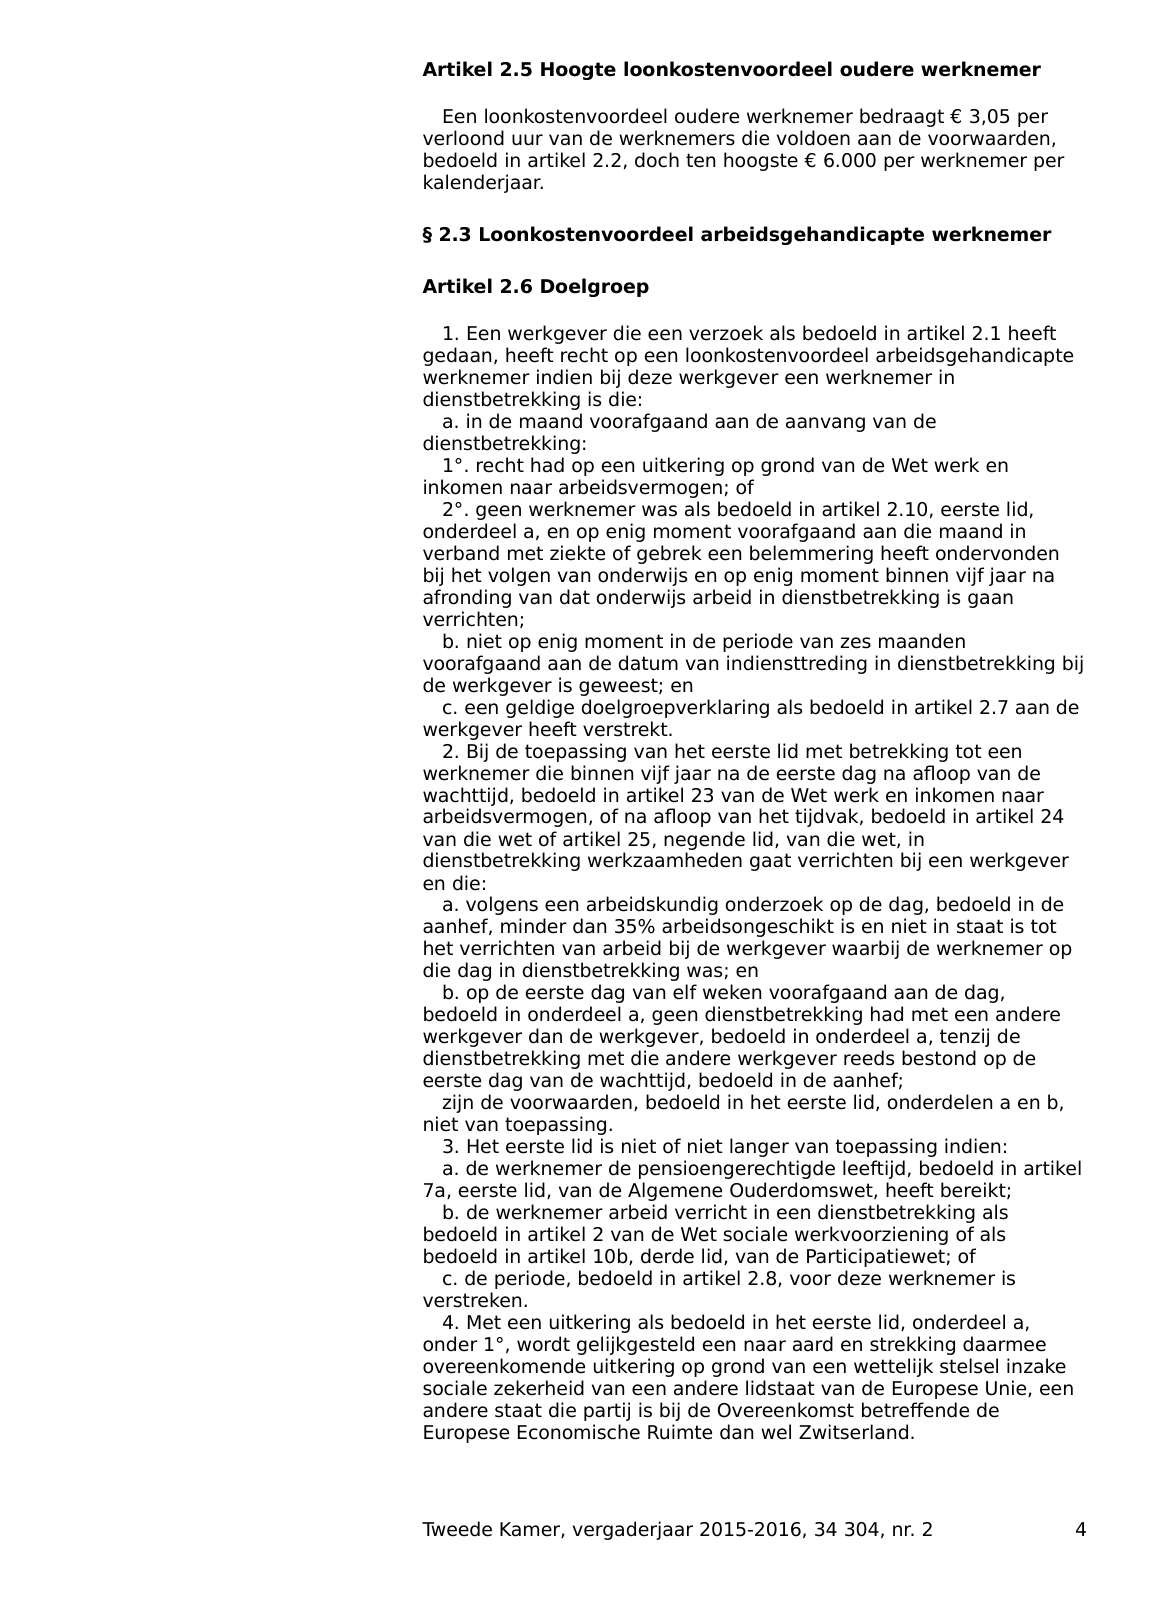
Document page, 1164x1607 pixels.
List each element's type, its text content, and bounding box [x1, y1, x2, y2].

text b. de werknemer arbeid verricht in een dienstbetrekking als bedoeld in artikel 2 van de Wet sociale werkvoorziening of als bedoeld in artikel 10b, derde lid, van de Participatiewet; of [422, 1202, 1087, 1268]
text Een loonkostenvoordeel oudere werknemer bedraagt € 3,05 per verloond uur van de werknemers die voldoen aan de voorwaarden, bedoeld in artikel 2.2, doch ten hoogste € 6.000 per werknemer per kalenderjaar. [422, 106, 1087, 194]
text 2. Bij de toepassing van het eerste lid met betrekking tot een werknemer die binnen vijf jaar na de eerste dag na afloop van de wachttijd, bedoeld in artikel 23 van de Wet werk en inkomen naar arbeidsvermogen, of na afloop van het tijdvak, bedoeld in artikel 24 van die wet of artikel 25, negende lid, van die wet, in dienstbetrekking werkzaamheden gaat verrichten bij een werkgever en die: [422, 741, 1087, 894]
subtitle Artikel 2.6 Doelgroep [422, 276, 1087, 298]
text zijn de voorwaarden, bedoeld in het eerste lid, onderdelen a en b, niet van toepassing. [422, 1092, 1087, 1136]
text c. een geldige doelgroepverklaring als bedoeld in artikel 2.7 aan de werkgever heeft verstrekt. [422, 697, 1087, 741]
text 2°. geen werknemer was als bedoeld in artikel 2.10, eerste lid, onderdeel a, en op enig moment voorafgaand aan die maand in verband met ziekte of gebrek een belemmering heeft ondervonden bij het volgen van onderwijs en op enig moment binnen vijf jaar na afronding van dat onderwijs arbeid in dienstbetrekking is gaan verrichten; [422, 499, 1087, 631]
text 1°. recht had op een uitkering op grond van de Wet werk en inkomen naar arbeidsvermogen; of [422, 455, 1087, 499]
text 4. Met een uitkering als bedoeld in het eerste lid, onderdeel a, onder 1°, wordt gelijkgesteld een naar aard en strekking daarmee overeenkomende uitkering op grond van een wettelijk stelsel inzake sociale zekerheid van een andere lidstaat van de Europese Unie, een andere staat die partij is bij de Overeenkomst betreffende de Europese Economische Ruimte dan wel Zwitserland. [422, 1312, 1087, 1444]
text b. op de eerste dag van elf weken voorafgaand aan de dag, bedoeld in onderdeel a, geen dienstbetrekking had met een andere werkgever dan de werkgever, bedoeld in onderdeel a, tenzij de dienstbetrekking met die andere werkgever reeds bestond op de eerste dag van de wachttijd, bedoeld in de aanhef; [422, 982, 1087, 1092]
text a. in de maand voorafgaand aan de aanvang van de dienstbetrekking: [422, 411, 1087, 455]
text a. volgens een arbeidskundig onderzoek op de dag, bedoeld in de aanhef, minder dan 35% arbeidsongeschikt is en niet in staat is tot het verrichten van arbeid bij de werkgever waarbij de werknemer op die dag in dienstbetrekking was; en [422, 894, 1087, 982]
subtitle Artikel 2.5 Hoogte loonkostenvoordeel oudere werknemer [422, 59, 1087, 81]
subtitle § 2.3 Loonkostenvoordeel arbeidsgehandicapte werknemer [422, 224, 1087, 246]
text 3. Het eerste lid is niet of niet langer van toepassing indien: [422, 1136, 1087, 1158]
text c. de periode, bedoeld in artikel 2.8, voor deze werknemer is verstreken. [422, 1268, 1087, 1312]
text a. de werknemer de pensioengerechtigde leeftijd, bedoeld in artikel 7a, eerste lid, van de Algemene Ouderdomswet, heeft bereikt; [422, 1158, 1087, 1202]
text 1. Een werkgever die een verzoek als bedoeld in artikel 2.1 heeft gedaan, heeft recht op een loonkostenvoordeel arbeidsgehandicapte werknemer indien bij deze werkgever een werknemer in dienstbetrekking is die: [422, 323, 1087, 411]
text b. niet op enig moment in de periode van zes maanden voorafgaand aan de datum van indiensttreding in dienstbetrekking bij de werkgever is geweest; en [422, 631, 1087, 697]
